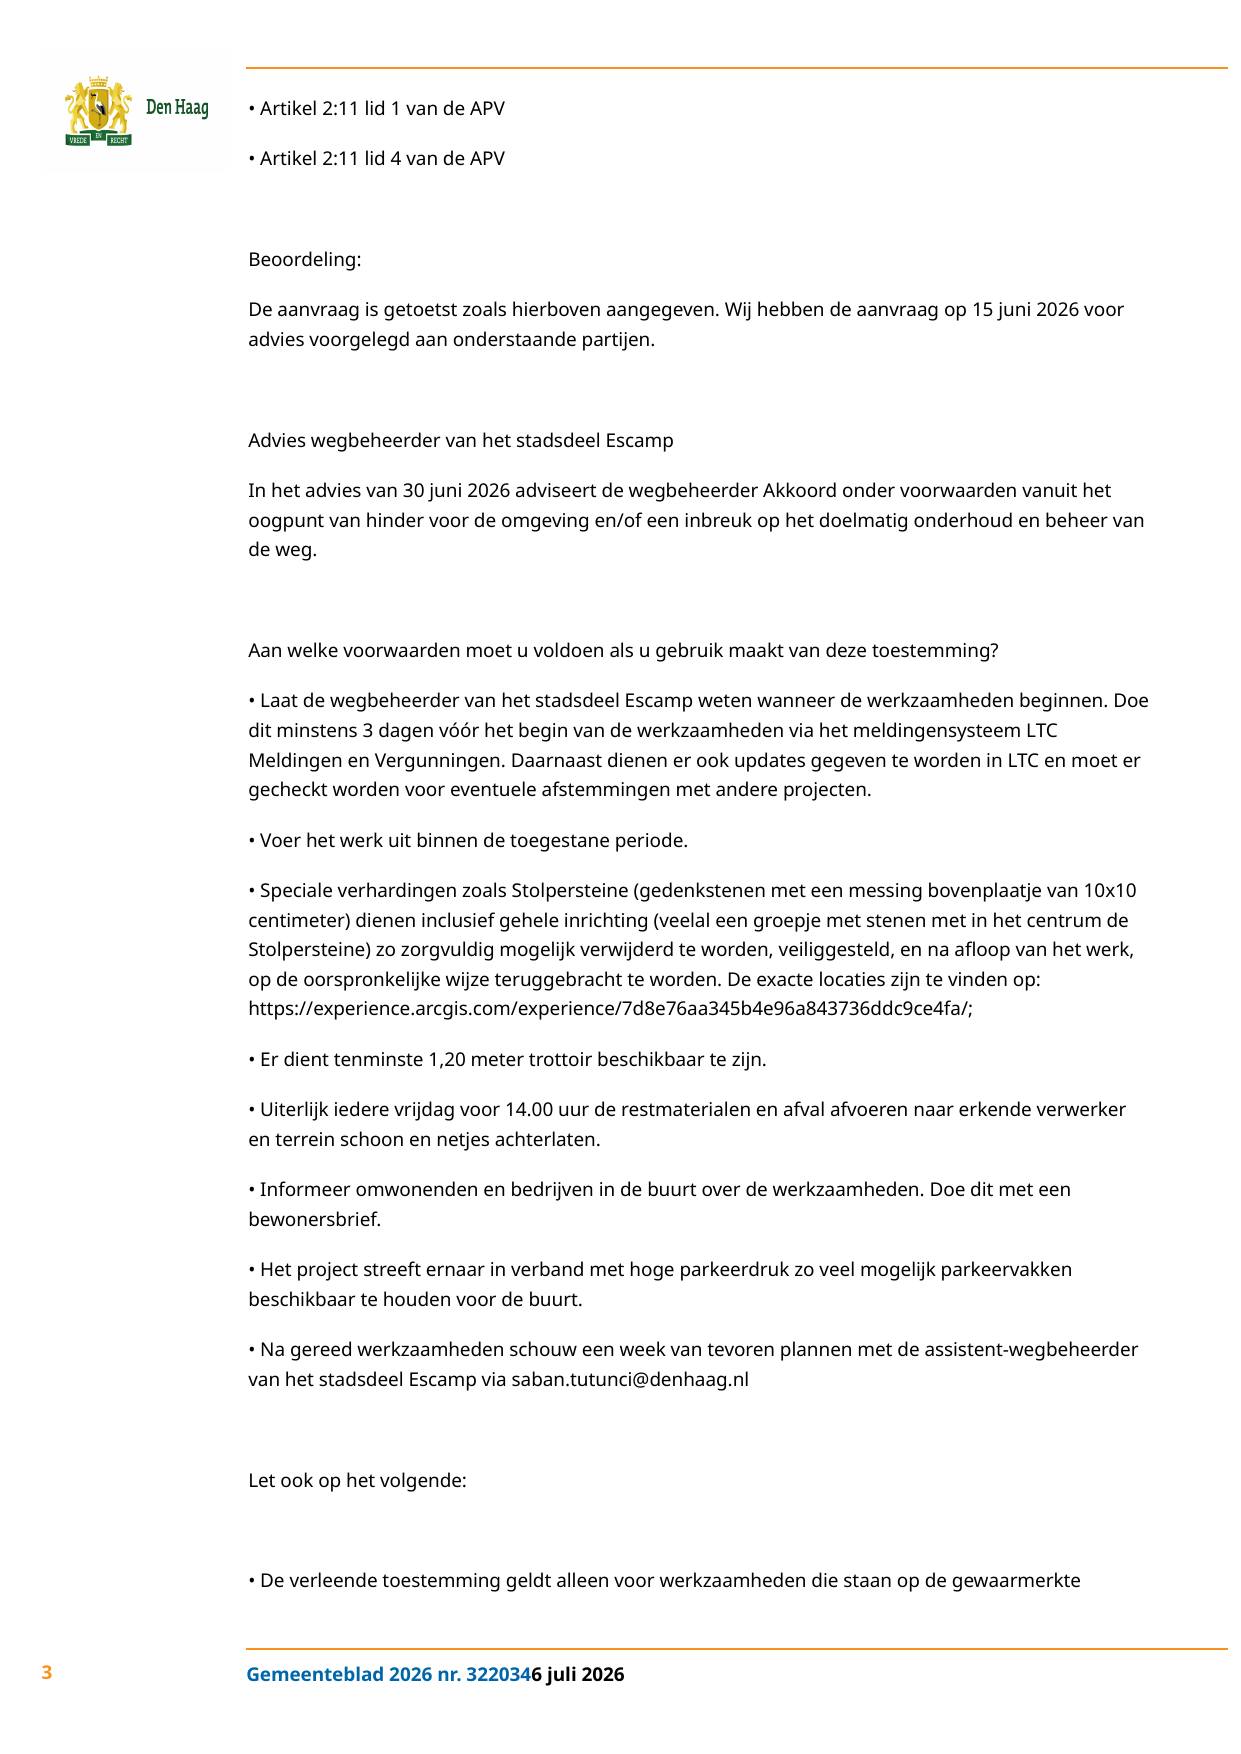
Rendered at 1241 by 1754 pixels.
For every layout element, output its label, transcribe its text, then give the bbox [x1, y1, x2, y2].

text De aanvraag is getoetst zoals hierboven aangegeven. Wij hebben de aanvraag op 15 juni 2026 voor advies voorgelegd aan onderstaande partijen. [248, 296, 1152, 352]
text • Het project streeft ernaar in verband met hoge parkeerdruk zo veel mogelijk parkeervakken beschikbaar te houden voor de buurt. [248, 1256, 1152, 1312]
text • Laat de wegbeheerder van het stadsdeel Escamp weten wanneer de werkzaamheden beginnen. Doe dit minstens 3 dagen vóór het begin van de werkzaamheden via het meldingensysteem LTC Meldingen en Vergunningen. Daarnaast dienen er ook updates gegeven te worden in LTC en moet er gecheckt worden voor eventuele afstemmingen met andere projecten. [248, 688, 1152, 802]
text Aan welke voorwaarden moet u voldoen als u gebruik maakt van deze toestemming? [248, 637, 1152, 663]
text Beoordeling: [248, 246, 1152, 272]
text • De verleende toestemming geldt alleen voor werkzaamheden die staan op de gewaarmerkte [248, 1568, 1152, 1593]
text • Uiterlijk iedere vrijdag voor 14.00 uur de restmaterialen en afval afvoeren naar erkende verwerker en terrein schoon en netjes achterlaten. [248, 1096, 1152, 1152]
text • Voer het werk uit binnen de toegestane periode. [248, 827, 1152, 853]
text In het advies van 30 juni 2026 adviseert de wegbeheerder Akkoord onder voorwaarden vanuit het oogpunt van hinder voor de omgeving en/of een inbreuk op het doelmatig onderhoud en beheer van de weg. [248, 477, 1152, 562]
text Advies wegbeheerder van het stadsdeel Escamp [248, 427, 1152, 453]
text Let ook op het volgende: [248, 1467, 1152, 1493]
text • Na gereed werkzaamheden schouw een week van tevoren plannen met de assistent-wegbeheerder van het stadsdeel Escamp via saban.tutunci@denhaag.nl [248, 1336, 1152, 1392]
text • Artikel 2:11 lid 4 van de APV [248, 145, 1152, 171]
text • Artikel 2:11 lid 1 van de APV [248, 95, 1152, 121]
text • Er dient tenminste 1,20 meter trottoir beschikbaar te zijn. [248, 1046, 1152, 1072]
text • Informeer omwonenden en bedrijven in de buurt over de werkzaamheden. Doe dit met een bewonersbrief. [248, 1176, 1152, 1232]
picture [41, 47, 231, 172]
text • Speciale verhardingen zoals Stolpersteine (gedenkstenen met een messing bovenplaatje van 10x10 centimeter) dienen inclusief gehele inrichting (veelal een groepje met stenen met in het centrum de Stolpersteine) zo zorgvuldig mogelijk verwijderd te worden, veiliggesteld, en na afloop van het werk, op de oorspronkelijke wijze teruggebracht te worden. De exacte locaties zijn te vinden op: https://experience.arcgis.com/experience/7d8e76aa345b4e96a843736ddc9ce4fa/; [248, 877, 1152, 1021]
